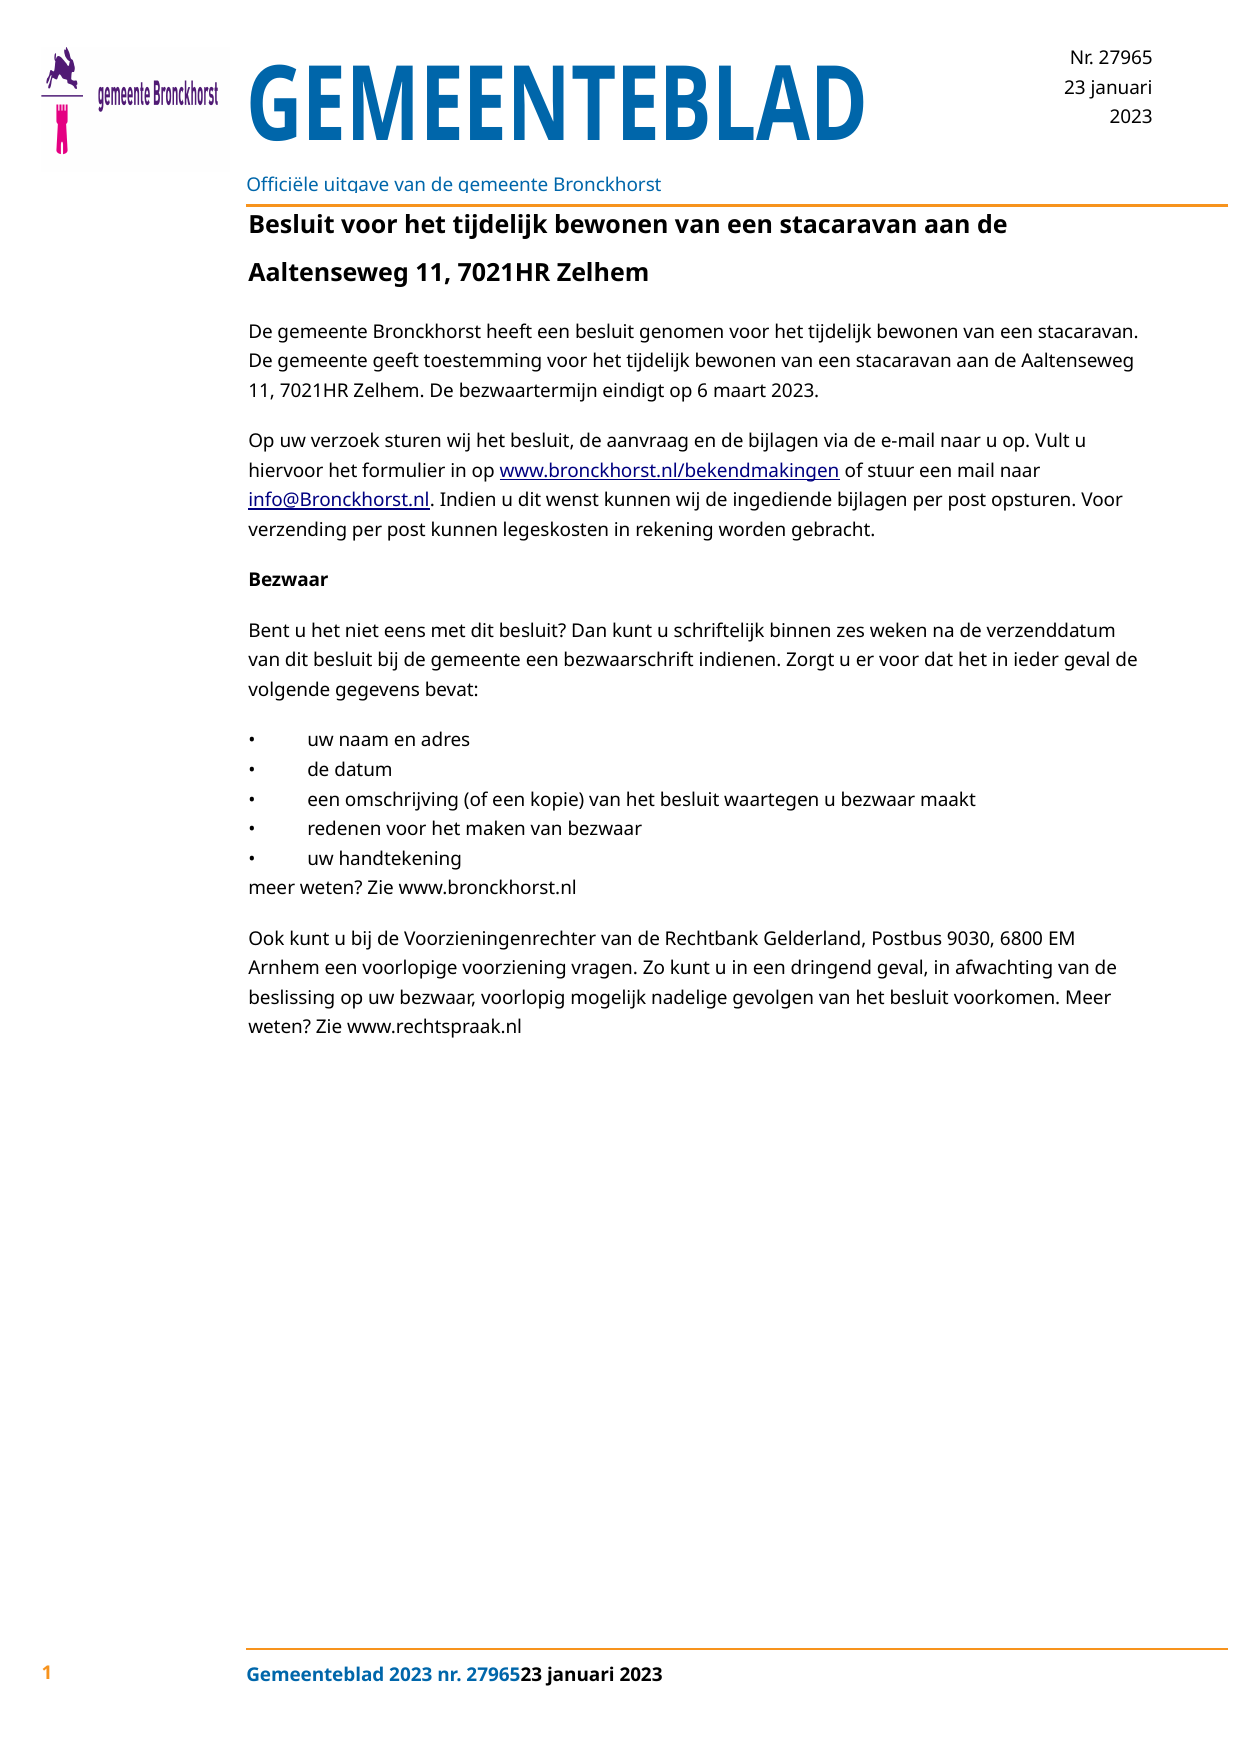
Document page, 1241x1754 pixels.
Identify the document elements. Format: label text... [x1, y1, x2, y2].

text Besluit voor het tijdelijk bewonen van een stacaravan aan de Aaltenseweg 11, 7021HR Zelhem [248, 207, 1152, 288]
text Op uw verzoek sturen wij het besluit, de aanvraag en de bijlagen via de e-mail naar u op. Vult u hiervoor het formulier in op www.bronckhorst.nl/bekendmakingen of stuur een mail naar info@Bronckhorst.nl. Indien u dit wenst kunnen wij de ingediende bijlagen per post opsturen. Voor verzending per post kunnen legeskosten in rekening worden gebracht. [248, 427, 1152, 542]
list de datum [248, 756, 1152, 782]
list een omschrijving (of een kopie) van het besluit waartegen u bezwaar maakt [248, 786, 1152, 812]
text Bent u het niet eens met dit besluit? Dan kunt u schriftelijk binnen zes weken na de verzenddatum van dit besluit bij de gemeente een bezwaarschrift indienen. Zorgt u er voor dat het in ieder geval de volgende gegevens bevat: [248, 617, 1152, 702]
text meer weten? Zie www.bronckhorst.nl [248, 874, 1152, 900]
picture [41, 47, 231, 172]
text Bezwaar [248, 567, 1152, 592]
list redenen voor het maken van bezwaar [248, 815, 1152, 841]
text Ook kunt u bij de Voorzieningenrechter van de Rechtbank Gelderland, Postbus 9030, 6800 EM Arnhem een voorlopige voorziening vragen. Zo kunt u in een dringend geval, in afwachting van de beslissing op uw bezwaar, voorlopig mogelijk nadelige gevolgen van het besluit voorkomen. Meer weten? Zie www.rechtspraak.nl [248, 925, 1152, 1039]
text De gemeente Bronckhorst heeft een besluit genomen voor het tijdelijk bewonen van een stacaravan. De gemeente geeft toestemming voor het tijdelijk bewonen van een stacaravan aan de Aaltenseweg 11, 7021HR Zelhem. De bezwaartermijn eindigt op 6 maart 2023. [248, 318, 1152, 403]
list uw naam en adres [248, 727, 1152, 752]
list uw handtekening [248, 845, 1152, 871]
